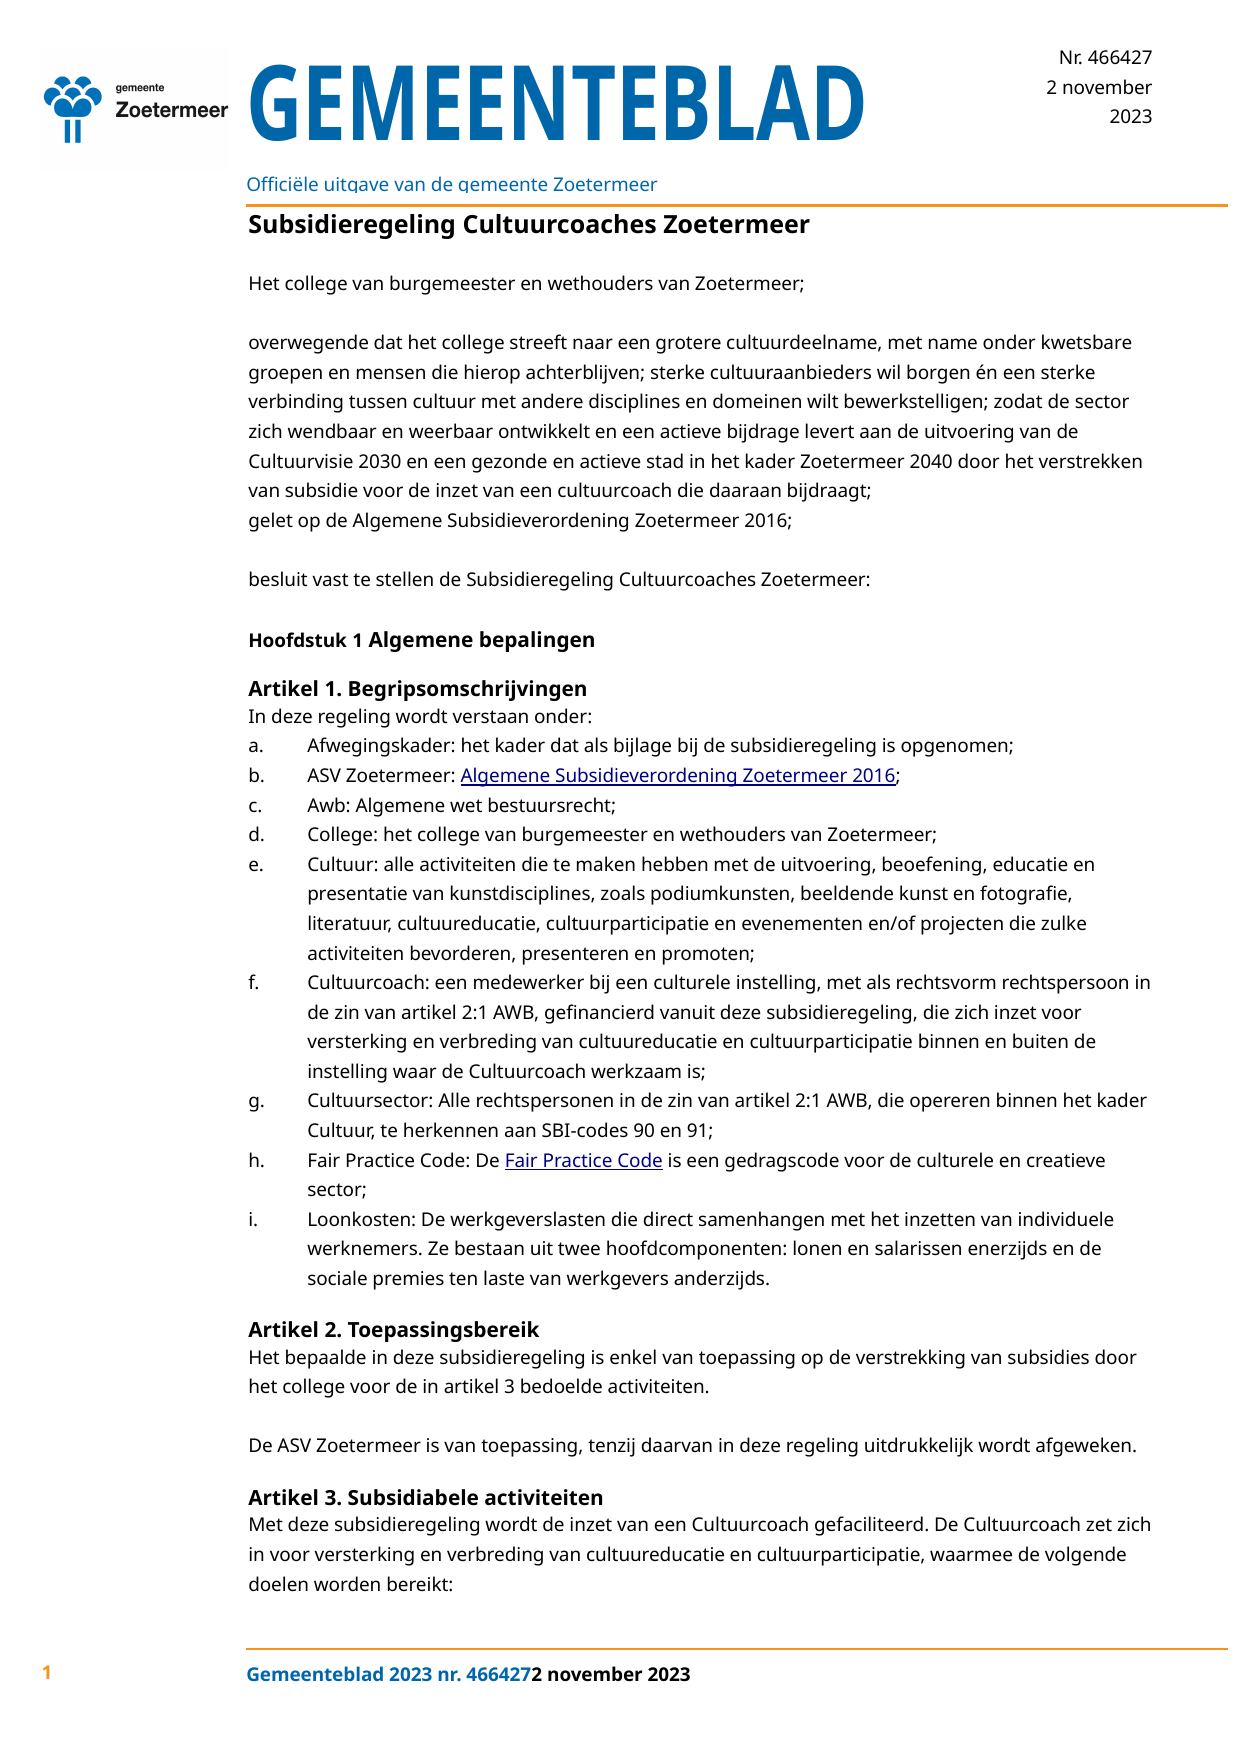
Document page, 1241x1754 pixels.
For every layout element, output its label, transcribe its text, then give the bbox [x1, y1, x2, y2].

text Artikel 2. Toepassingsbereik [248, 1316, 1152, 1344]
picture [41, 47, 231, 172]
list Afwegingskader: het kader dat als bijlage bij de subsidieregeling is opgenomen; [248, 733, 1152, 758]
list Cultuur: alle activiteiten die te maken hebben met de uitvoering, beoefening, educatie en presentatie van kunstdisciplines, zoals podiumkunsten, beeldende kunst en fotografie, literatuur, cultuureducatie, cultuurparticipatie en evenementen en/of projecten die zulke activiteiten bevorderen, presenteren en promoten; [248, 851, 1152, 965]
list Loonkosten: De werkgeverslasten die direct samenhangen met het inzetten van individuele werknemers. Ze bestaan uit twee hoofdcomponenten: lonen en salarissen enerzijds en de sociale premies ten laste van werkgevers anderzijds. [248, 1206, 1152, 1291]
list Cultuurcoach: een medewerker bij een culturele instelling, met als rechtsvorm rechtspersoon in de zin van artikel 2:1 AWB, gefinancierd vanuit deze subsidieregeling, die zich inzet voor versterking en verbreding van cultuureducatie en cultuurparticipatie binnen en buiten de instelling waar de Cultuurcoach werkzaam is; [248, 969, 1152, 1084]
text Het college van burgemeester en wethouders van Zoetermeer; [248, 270, 1152, 296]
text overwegende dat het college streeft naar een grotere cultuurdeelname, met name onder kwetsbare groepen en mensen die hierop achterblijven; sterke cultuuraanbieders wil borgen én een sterke verbinding tussen cultuur met andere disciplines en domeinen wilt bewerkstelligen; zodat de sector zich wendbaar en weerbaar ontwikkelt en een actieve bijdrage levert aan de uitvoering van de Cultuurvisie 2030 en een gezonde en actieve stad in het kader Zoetermeer 2040 door het verstrekken van subsidie voor de inzet van een cultuurcoach die daaraan bijdraagt; [248, 329, 1152, 503]
text Met deze subsidieregeling wordt de inzet van een Cultuurcoach gefaciliteerd. De Cultuurcoach zet zich in voor versterking en verbreding van cultuureducatie en cultuurparticipatie, waarmee de volgende doelen worden bereikt: [248, 1512, 1152, 1596]
list Awb: Algemene wet bestuursrecht; [248, 792, 1152, 817]
text Artikel 1. Begripsomschrijvingen [248, 674, 1152, 703]
list ASV Zoetermeer: Algemene Subsidieverordening Zoetermeer 2016; [248, 762, 1152, 788]
list Fair Practice Code: De Fair Practice Code is een gedragscode voor de culturele en creatieve sector; [248, 1147, 1152, 1202]
text Hoofdstuk 1 Algemene bepalingen [248, 625, 1152, 654]
text besluit vast te stellen de Subsidieregeling Cultuurcoaches Zoetermeer: [248, 566, 1152, 592]
text In deze regeling wordt verstaan onder: [248, 703, 1152, 729]
text gelet op de Algemene Subsidieverordening Zoetermeer 2016; [248, 507, 1152, 533]
text Artikel 3. Subsidiabele activiteiten [248, 1483, 1152, 1512]
list Cultuursector: Alle rechtspersonen in de zin van artikel 2:1 AWB, die opereren binnen het kader Cultuur, te herkennen aan SBI-codes 90 en 91; [248, 1088, 1152, 1143]
text Subsidieregeling Cultuurcoaches Zoetermeer [248, 207, 1152, 241]
text Het bepaalde in deze subsidieregeling is enkel van toepassing op de verstrekking van subsidies door het college voor de in artikel 3 bedoelde activiteiten. [248, 1344, 1152, 1399]
list College: het college van burgemeester en wethouders van Zoetermeer; [248, 821, 1152, 847]
text De ASV Zoetermeer is van toepassing, tenzij daarvan in deze regeling uitdrukkelijk wordt afgeweken. [248, 1433, 1152, 1458]
